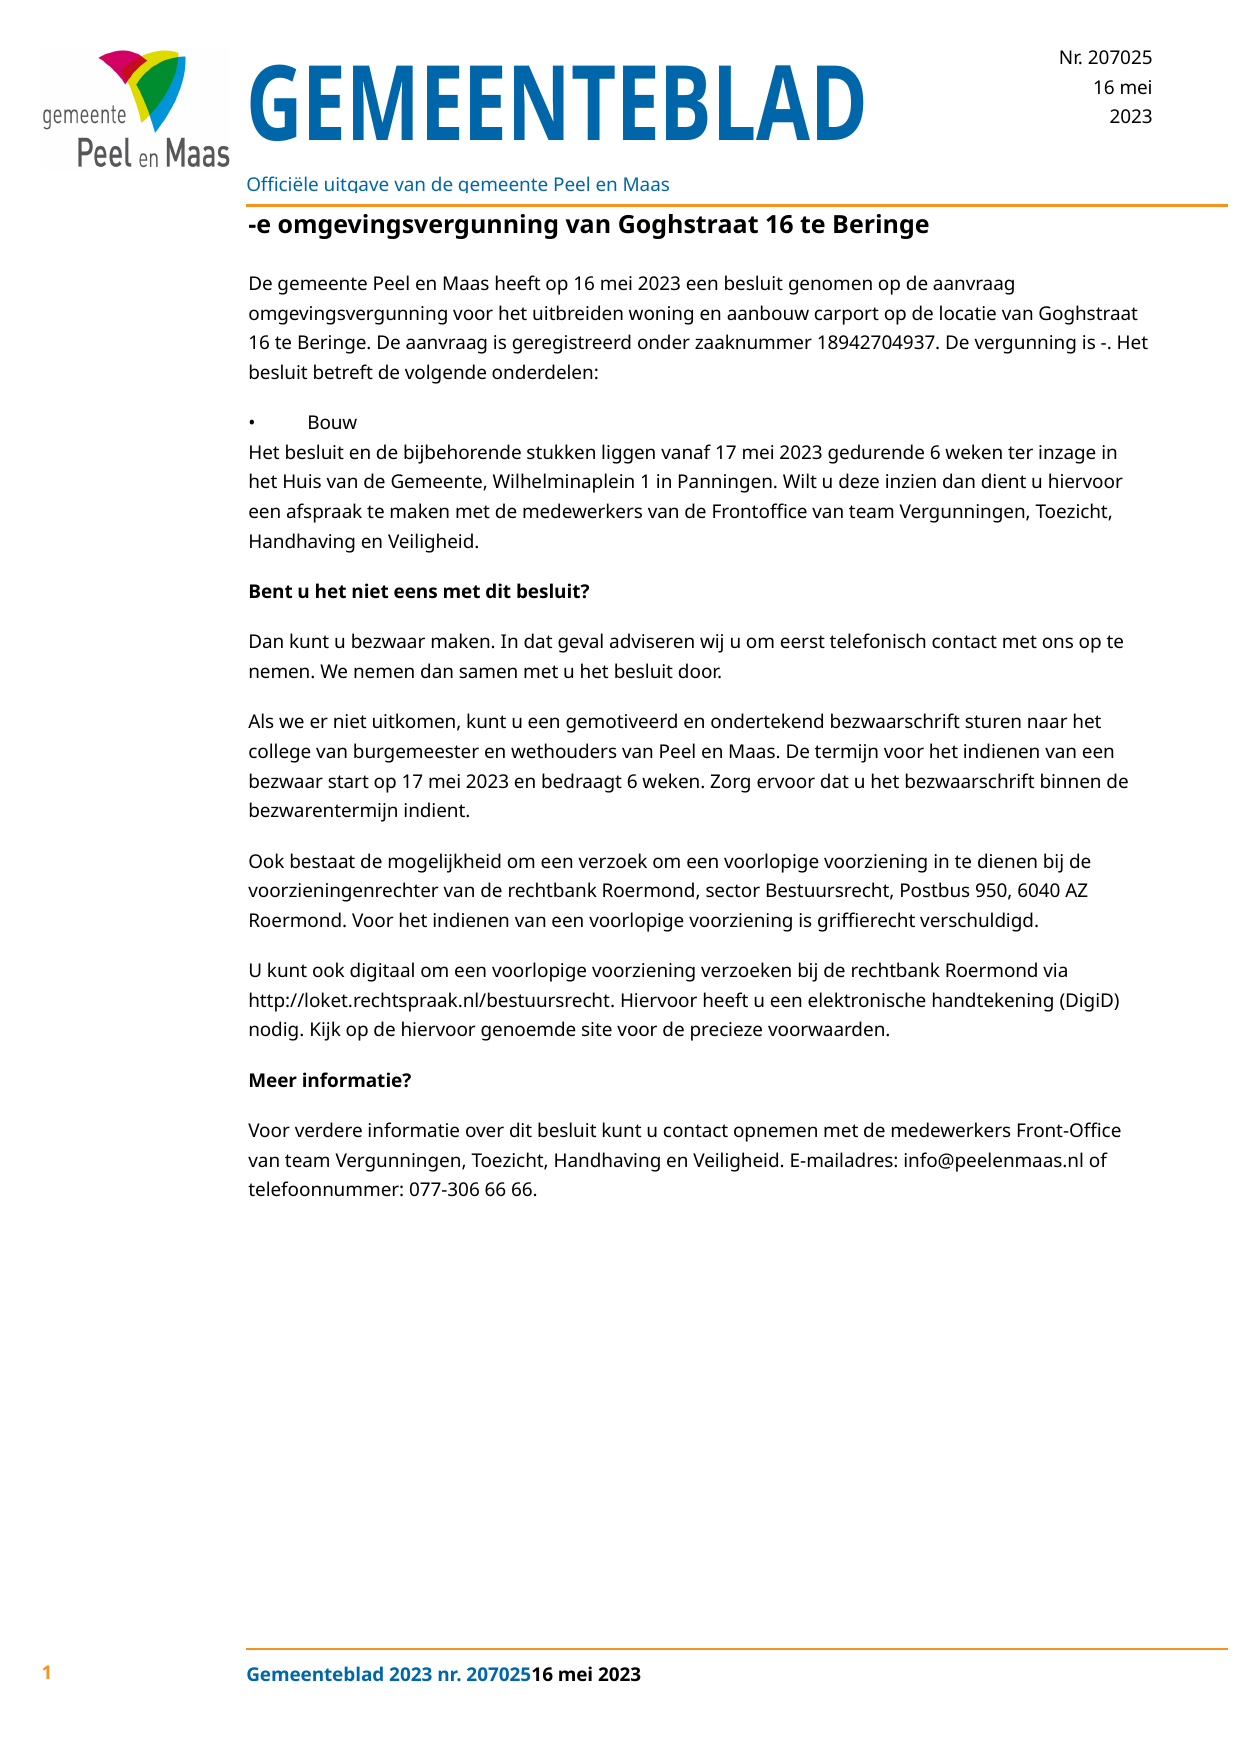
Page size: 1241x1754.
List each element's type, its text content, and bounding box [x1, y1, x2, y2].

text Het besluit en de bijbehorende stukken liggen vanaf 17 mei 2023 gedurende 6 weken ter inzage in het Huis van de Gemeente, Wilhelminaplein 1 in Panningen. Wilt u deze inzien dan dient u hiervoor een afspraak te maken met de medewerkers van de Frontoffice van team Vergunningen, Toezicht, Handhaving en Veiligheid. [248, 439, 1152, 553]
picture [41, 47, 231, 172]
text Ook bestaat de mogelijkheid om een verzoek om een voorlopige voorziening in te dienen bij de voorzieningenrechter van de rechtbank Roermond, sector Bestuursrecht, Postbus 950, 6040 AZ Roermond. Voor het indienen van een voorlopige voorziening is griffierecht verschuldigd. [248, 848, 1152, 933]
text U kunt ook digitaal om een voorlopige voorziening verzoeken bij de rechtbank Roermond via http://loket.rechtspraak.nl/bestuursrecht. Hiervoor heeft u een elektronische handtekening (DigiD) nodig. Kijk op de hiervoor genoemde site voor de precieze voorwaarden. [248, 957, 1152, 1042]
text Als we er niet uitkomen, kunt u een gemotiveerd en ondertekend bezwaarschrift sturen naar het college van burgemeester en wethouders van Peel en Maas. De termijn voor het indienen van een bezwaar start op 17 mei 2023 en bedraagt 6 weken. Zorg ervoor dat u het bezwaarschrift binnen de bezwarentermijn indient. [248, 709, 1152, 823]
text Meer informatie? [248, 1067, 1152, 1093]
list Bouw [248, 409, 1152, 435]
text -e omgevingsvergunning van Goghstraat 16 te Beringe [248, 207, 1152, 241]
text Bent u het niet eens met dit besluit? [248, 578, 1152, 604]
text Dan kunt u bezwaar maken. In dat geval adviseren wij u om eerst telefonisch contact met ons op te nemen. We nemen dan samen met u het besluit door. [248, 629, 1152, 684]
text Voor verdere informatie over dit besluit kunt u contact opnemen met de medewerkers Front-Office van team Vergunningen, Toezicht, Handhaving en Veiligheid. E-mailadres: info@peelenmaas.nl of telefoonnummer: 077-306 66 66. [248, 1117, 1152, 1202]
text De gemeente Peel en Maas heeft op 16 mei 2023 een besluit genomen op de aanvraag omgevingsvergunning voor het uitbreiden woning en aanbouw carport op de locatie van Goghstraat 16 te Beringe. De aanvraag is geregistreerd onder zaaknummer 18942704937. De vergunning is -. Het besluit betreft de volgende onderdelen: [248, 270, 1152, 385]
